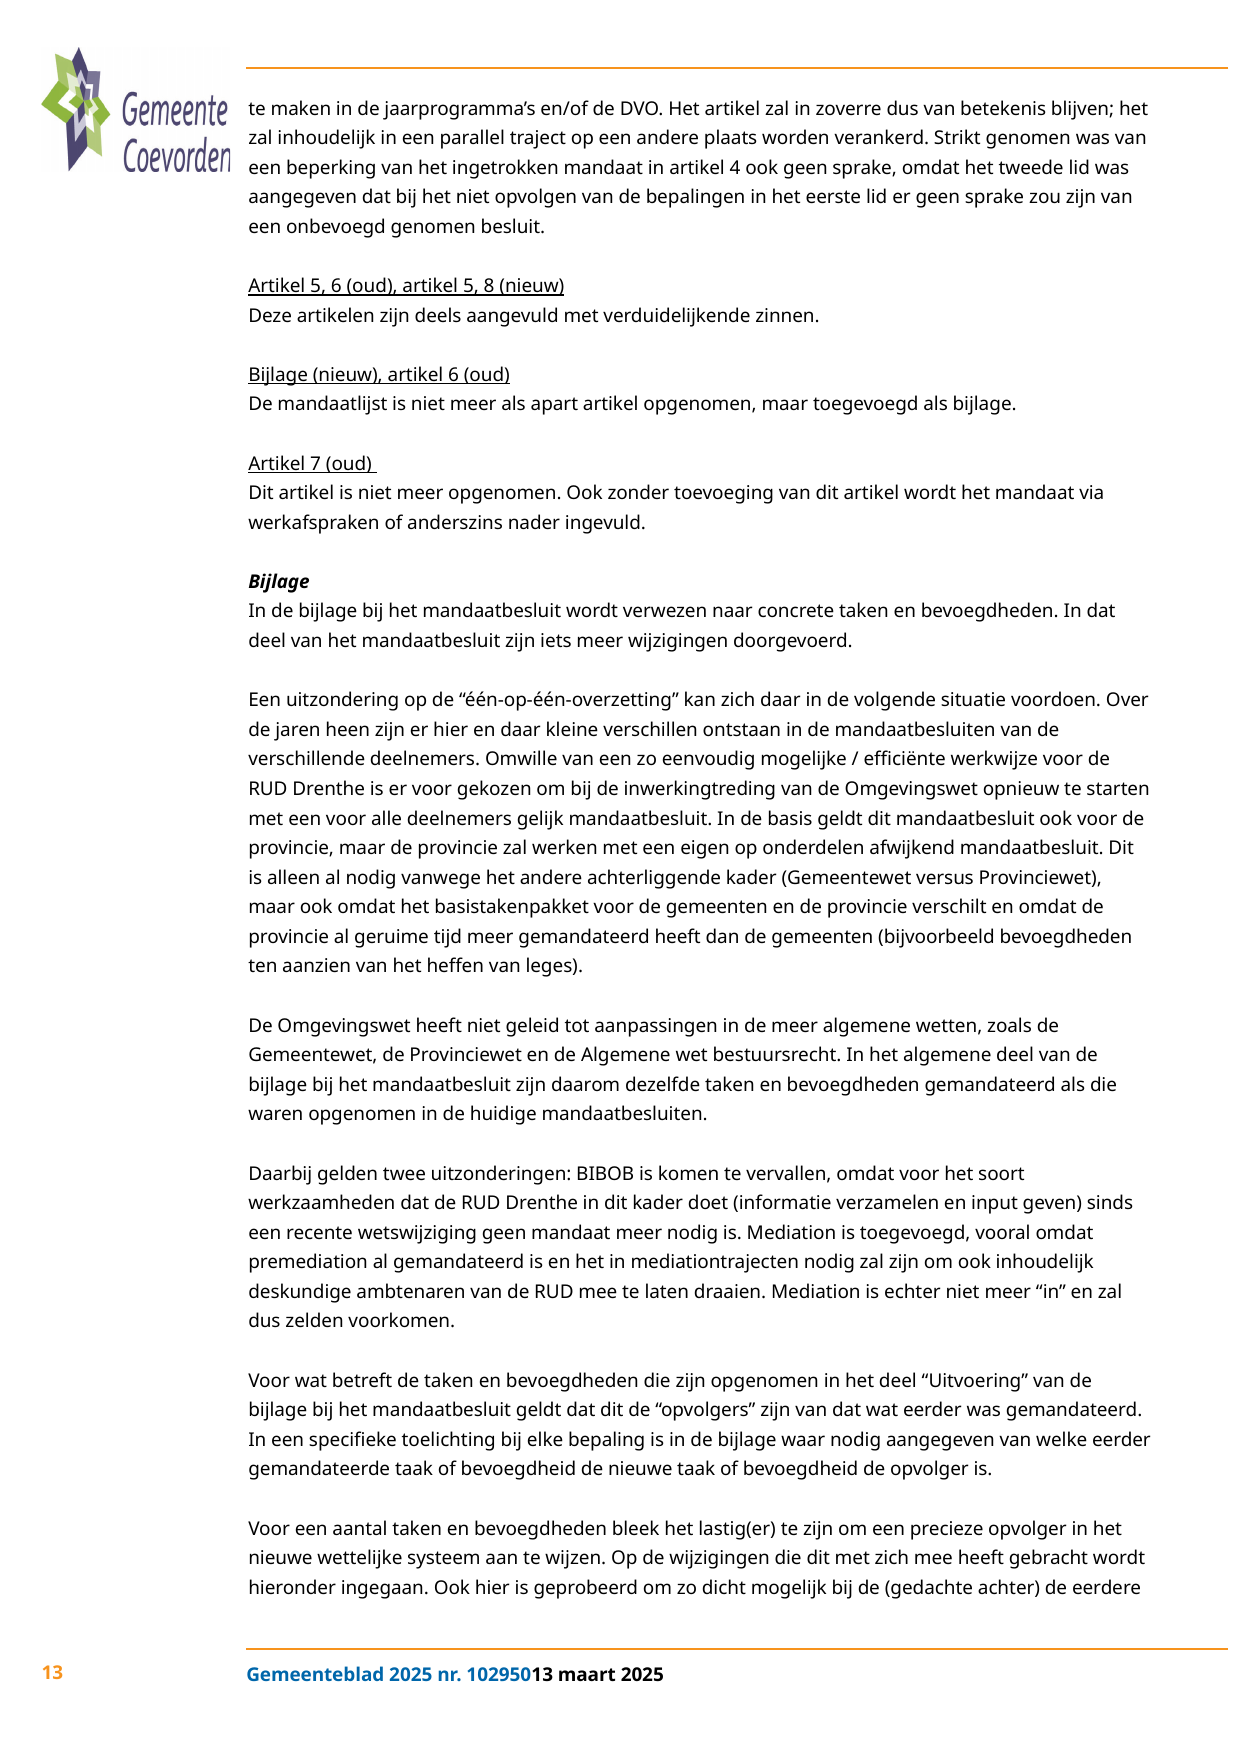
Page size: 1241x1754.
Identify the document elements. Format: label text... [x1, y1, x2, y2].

picture [41, 47, 231, 172]
text Een uitzondering op de “één-op-één-overzetting” kan zich daar in de volgende situatie voordoen. Over de jaren heen zijn er hier en daar kleine verschillen ontstaan in de mandaatbesluiten van de verschillende deelnemers. Omwille van een zo eenvoudig mogelijke / efficiënte werkwijze voor de RUD Drenthe is er voor gekozen om bij de inwerkingtreding van de Omgevingswet opnieuw te starten met een voor alle deelnemers gelijk mandaatbesluit. In de basis geldt dit mandaatbesluit ook voor de provincie, maar de provincie zal werken met een eigen op onderdelen afwijkend mandaatbesluit. Dit is alleen al nodig vanwege het andere achterliggende kader (Gemeentewet versus Provinciewet), maar ook omdat het basistakenpakket voor de gemeenten en de provincie verschilt en omdat de provincie al geruime tijd meer gemandateerd heeft dan de gemeenten (bijvoorbeeld bevoegdheden ten aanzien van het heffen van leges). [248, 686, 1152, 978]
text De mandaatlijst is niet meer als apart artikel opgenomen, maar toegevoegd als bijlage. [248, 391, 1152, 416]
text Artikel 5, 6 (oud), artikel 5, 8 (nieuw) [248, 272, 1152, 298]
text Voor wat betreft de taken en bevoegdheden die zijn opgenomen in het deel “Uitvoering” van de bijlage bij het mandaatbesluit geldt dat dit de “opvolgers” zijn van dat wat eerder was gemandateerd. In een specifieke toelichting bij elke bepaling is in de bijlage waar nodig aangegeven van welke eerder gemandateerde taak of bevoegdheid de nieuwe taak of bevoegdheid de opvolger is. [248, 1367, 1152, 1481]
text De Omgevingswet heeft niet geleid tot aanpassingen in de meer algemene wetten, zoals de Gemeentewet, de Provinciewet en de Algemene wet bestuursrecht. In het algemene deel van de bijlage bij het mandaatbesluit zijn daarom dezelfde taken en bevoegdheden gemandateerd als die waren opgenomen in de huidige mandaatbesluiten. [248, 1012, 1152, 1126]
text Artikel 7 (oud) [248, 450, 1152, 476]
text Deze artikelen zijn deels aangevuld met verduidelijkende zinnen. [248, 302, 1152, 328]
text In de bijlage bij het mandaatbesluit wordt verwezen naar concrete taken en bevoegdheden. In dat deel van het mandaatbesluit zijn iets meer wijzigingen doorgevoerd. [248, 598, 1152, 653]
text Bijlage [248, 568, 1152, 594]
text Bijlage (nieuw), artikel 6 (oud) [248, 361, 1152, 387]
text Voor een aantal taken en bevoegdheden bleek het lastig(er) te zijn om een precieze opvolger in het nieuwe wettelijke systeem aan te wijzen. Op de wijzigingen die dit met zich mee heeft gebracht wordt hieronder ingegaan. Ook hier is geprobeerd om zo dicht mogelijk bij de (gedachte achter) de eerdere [248, 1515, 1152, 1600]
text Dit artikel is niet meer opgenomen. Ook zonder toevoeging van dit artikel wordt het mandaat via werkafspraken of anderszins nader ingevuld. [248, 479, 1152, 535]
text Daarbij gelden twee uitzonderingen: BIBOB is komen te vervallen, omdat voor het soort werkzaamheden dat de RUD Drenthe in dit kader doet (informatie verzamelen en input geven) sinds een recente wetswijziging geen mandaat meer nodig is. Mediation is toegevoegd, vooral omdat premediation al gemandateerd is en het in mediationtrajecten nodig zal zijn om ook inhoudelijk deskundige ambtenaren van de RUD mee te laten draaien. Mediation is echter niet meer “in” en zal dus zelden voorkomen. [248, 1160, 1152, 1333]
text te maken in de jaarprogramma’s en/of de DVO. Het artikel zal in zoverre dus van betekenis blijven; het zal inhoudelijk in een parallel traject op een andere plaats worden verankerd. Strikt genomen was van een beperking van het ingetrokken mandaat in artikel 4 ook geen sprake, omdat het tweede lid was aangegeven dat bij het niet opvolgen van de bepalingen in het eerste lid er geen sprake zou zijn van een onbevoegd genomen besluit. [248, 95, 1152, 239]
